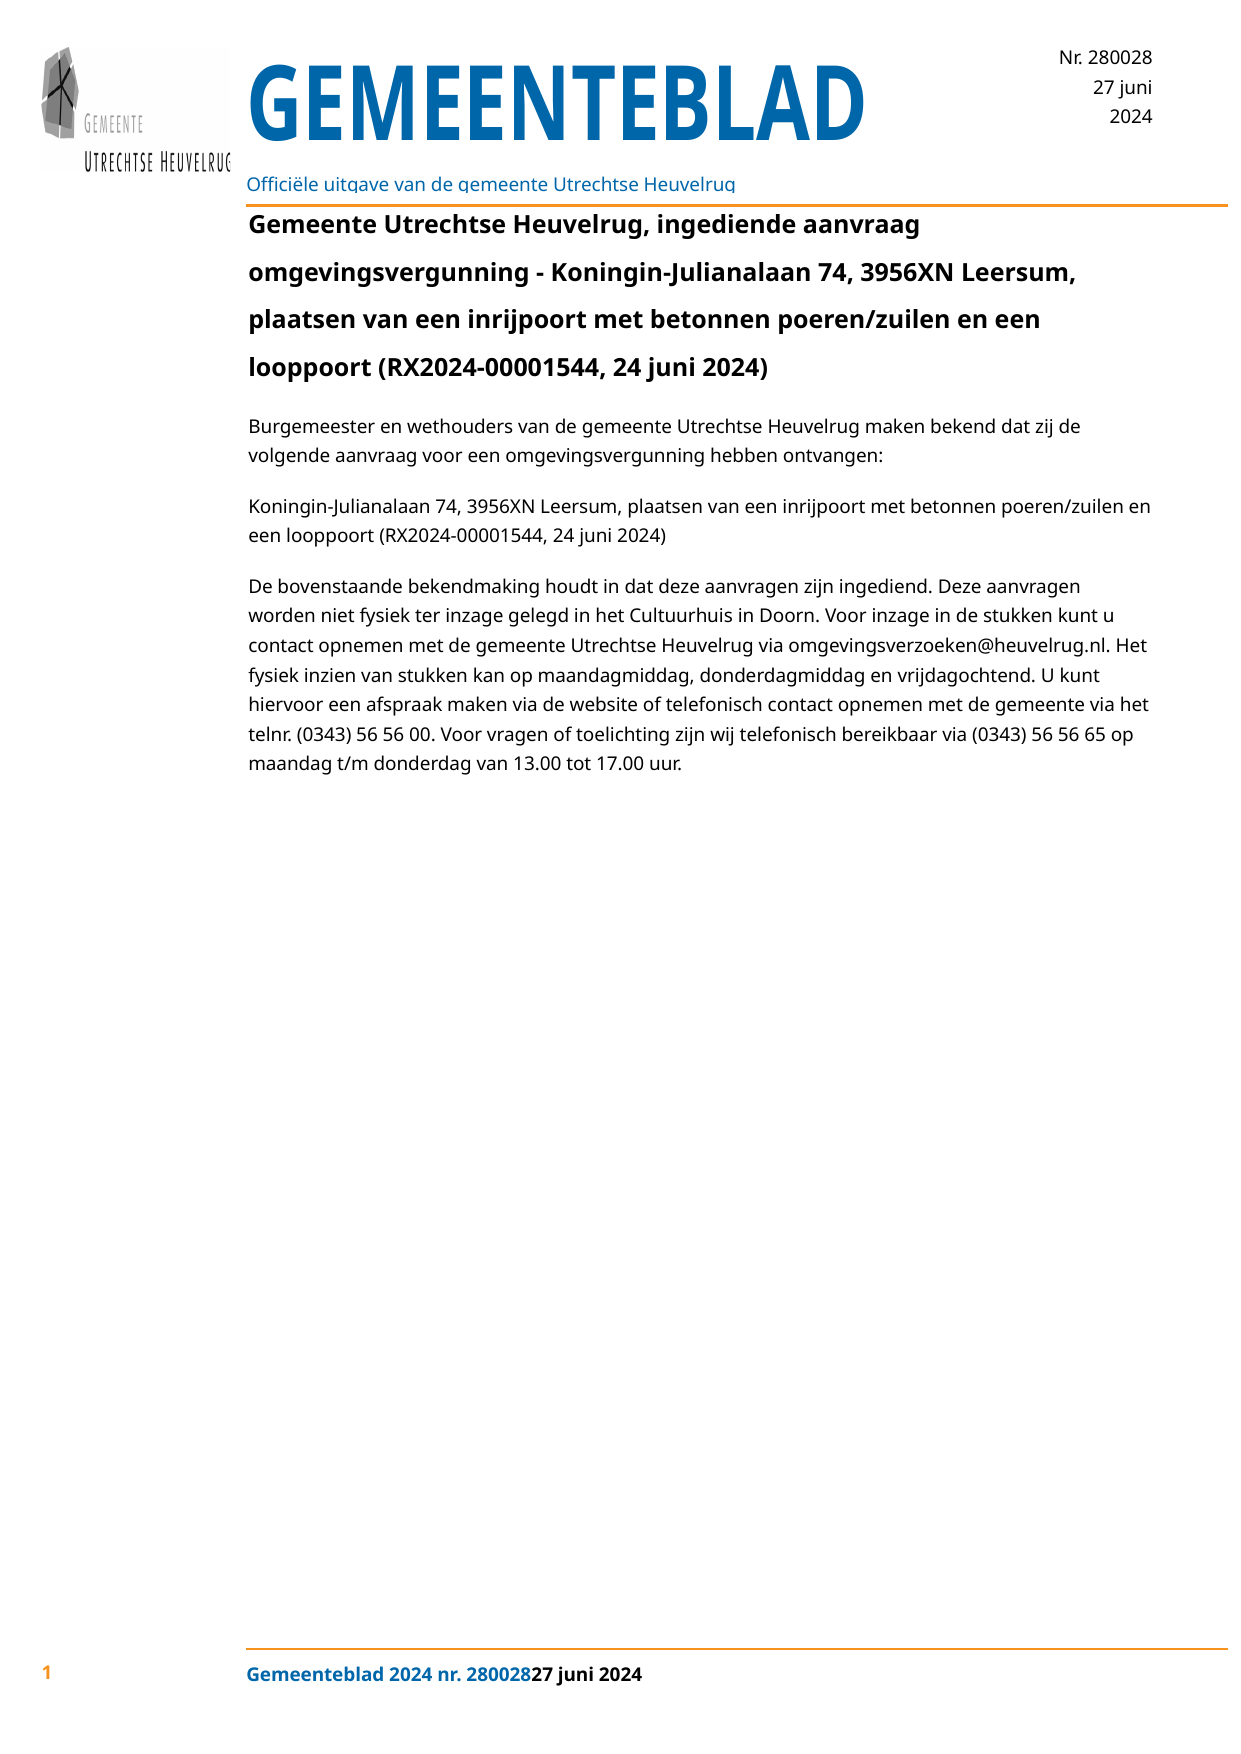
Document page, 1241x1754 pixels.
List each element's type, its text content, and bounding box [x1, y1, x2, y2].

text Koningin-Julianalaan 74, 3956XN Leersum, plaatsen van een inrijpoort met betonnen poeren/zuilen en een looppoort (RX2024-00001544, 24 juni 2024) [248, 493, 1152, 548]
text Gemeente Utrechtse Heuvelrug, ingediende aanvraag omgevingsvergunning - Koningin-Julianalaan 74, 3956XN Leersum, plaatsen van een inrijpoort met betonnen poeren/zuilen en een looppoort (RX2024-00001544, 24 juni 2024) [248, 207, 1152, 384]
text Burgemeester en wethouders van de gemeente Utrechtse Heuvelrug maken bekend dat zij de volgende aanvraag voor een omgevingsvergunning hebben ontvangen: [248, 413, 1152, 468]
text De bovenstaande bekendmaking houdt in dat deze aanvragen zijn ingediend. Deze aanvragen worden niet fysiek ter inzage gelegd in het Cultuurhuis in Doorn. Voor inzage in de stukken kunt u contact opnemen met de gemeente Utrechtse Heuvelrug via omgevingsverzoeken@heuvelrug.nl. Het fysiek inzien van stukken kan op maandagmiddag, donderdagmiddag en vrijdagochtend. U kunt hiervoor een afspraak maken via de website of telefonisch contact opnemen met de gemeente via het telnr. (0343) 56 56 00. Voor vragen of toelichting zijn wij telefonisch bereikbaar via (0343) 56 56 65 op maandag t/m donderdag van 13.00 tot 17.00 uur. [248, 573, 1152, 776]
picture [41, 47, 231, 172]
